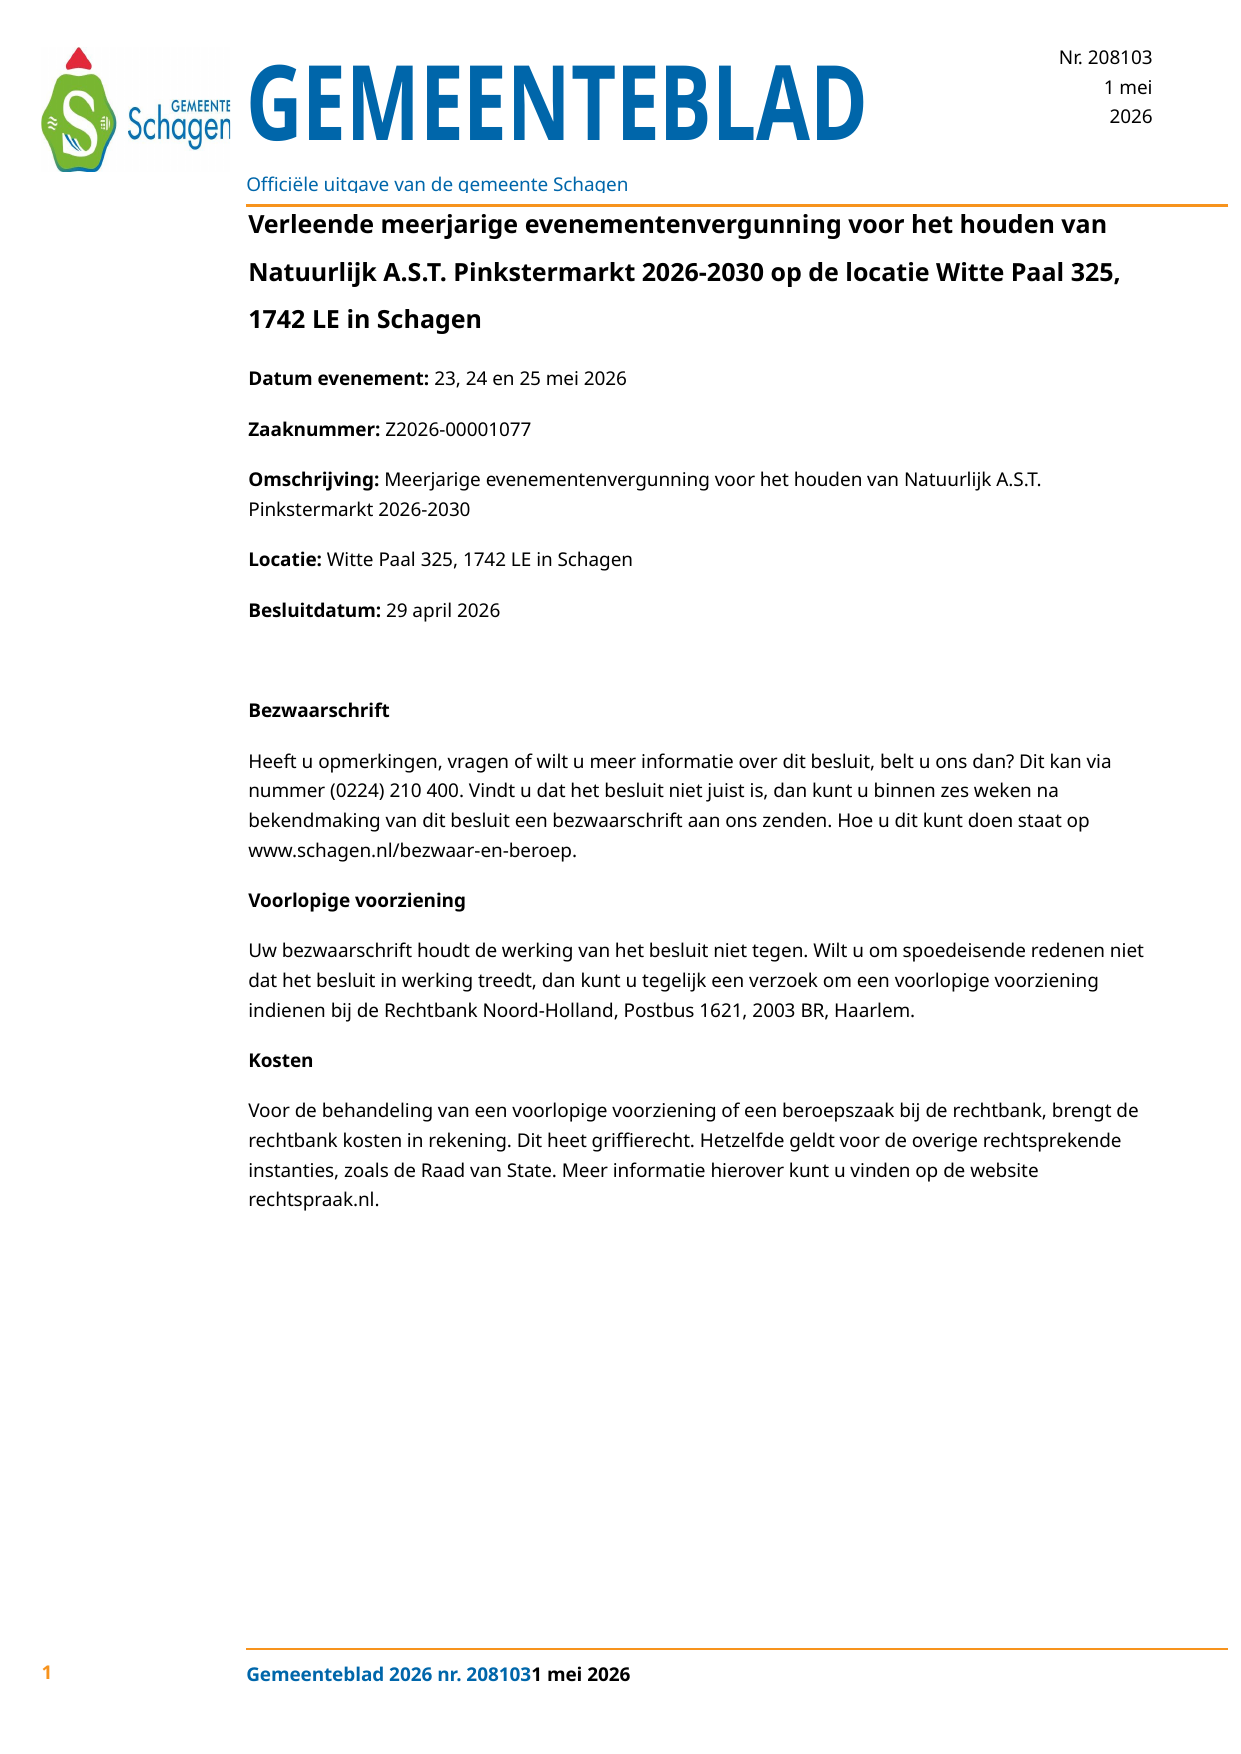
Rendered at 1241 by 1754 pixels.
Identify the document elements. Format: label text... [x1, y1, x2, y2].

text Uw bezwaarschrift houdt de werking van het besluit niet tegen. Wilt u om spoedeisende redenen niet dat het besluit in werking treedt, dan kunt u tegelijk een verzoek om een voorlopige voorziening indienen bij de Rechtbank Noord-Holland, Postbus 1621, 2003 BR, Haarlem. [248, 938, 1152, 1022]
text Omschrijving: Meerjarige evenementenvergunning voor het houden van Natuurlijk A.S.T. Pinkstermarkt 2026-2030 [248, 466, 1152, 522]
text Datum evenement: 23, 24 en 25 mei 2026 [248, 366, 1152, 391]
text Verleende meerjarige evenementenvergunning voor het houden van Natuurlijk A.S.T. Pinkstermarkt 2026-2030 op de locatie Witte Paal 325, 1742 LE in Schagen [248, 207, 1152, 336]
text Voorlopige voorziening [248, 887, 1152, 913]
text Bezwaarschrift [248, 698, 1152, 723]
text Besluitdatum: 29 april 2026 [248, 597, 1152, 622]
text Zaaknummer: Z2026-00001077 [248, 416, 1152, 442]
picture [41, 47, 231, 172]
text Heeft u opmerkingen, vragen of wilt u meer informatie over dit besluit, belt u ons dan? Dit kan via nummer (0224) 210 400. Vindt u dat het besluit niet juist is, dan kunt u binnen zes weken na bekendmaking van dit besluit een bezwaarschrift aan ons zenden. Hoe u dit kunt doen staat op www.schagen.nl/bezwaar-en-beroep. [248, 748, 1152, 862]
text Voor de behandeling van een voorlopige voorziening of een beroepszaak bij de rechtbank, brengt de rechtbank kosten in rekening. Dit heet griffierecht. Hetzelfde geldt voor de overige rechtsprekende instanties, zoals de Raad van State. Meer informatie hierover kunt u vinden op de website rechtspraak.nl. [248, 1098, 1152, 1212]
text Kosten [248, 1047, 1152, 1073]
text Locatie: Witte Paal 325, 1742 LE in Schagen [248, 546, 1152, 572]
